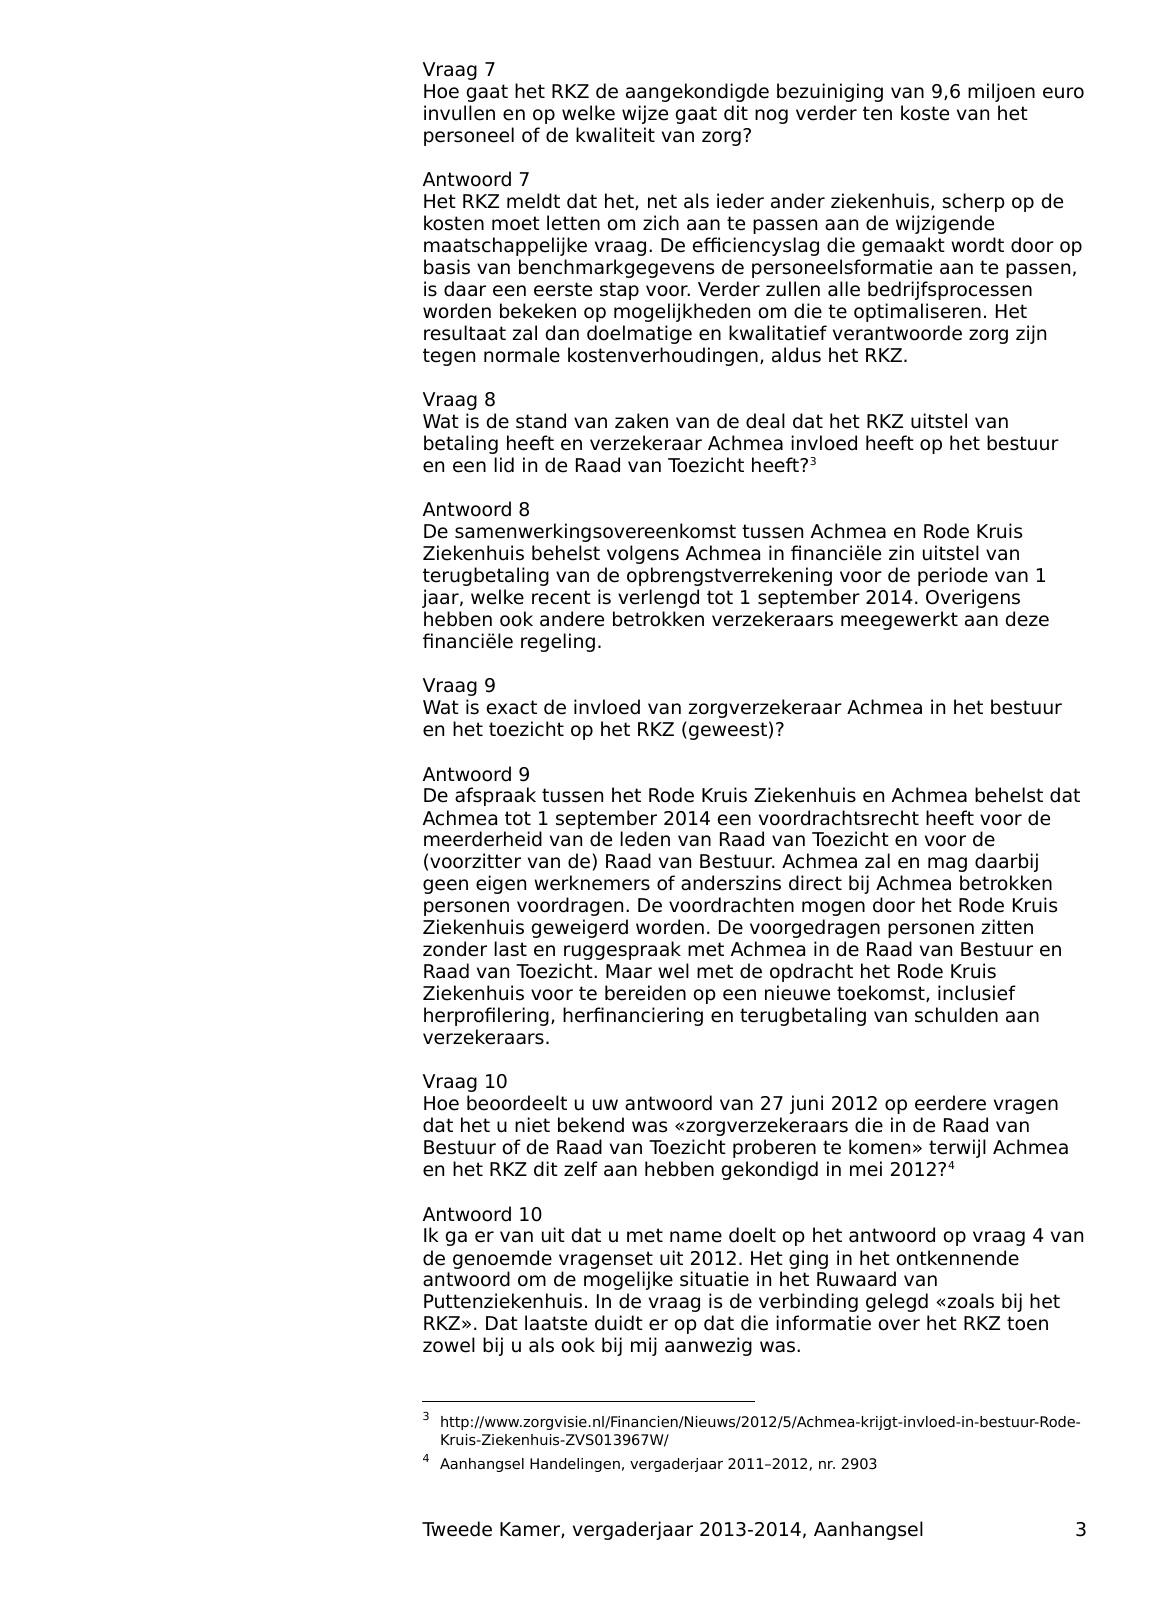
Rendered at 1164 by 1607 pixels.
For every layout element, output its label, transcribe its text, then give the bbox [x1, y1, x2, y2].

text Vraag 9 [422, 675, 1087, 697]
text Het RKZ meldt dat het, net als ieder ander ziekenhuis, scherp op de kosten moet letten om zich aan te passen aan de wijzigende maatschappelijke vraag. De efficiencyslag die gemaakt wordt door op basis van benchmarkgegevens de personeelsformatie aan te passen, is daar een eerste stap voor. Verder zullen alle bedrijfsprocessen worden bekeken op mogelijkheden om die te optimaliseren. Het resultaat zal dan doelmatige en kwalitatief verantwoorde zorg zijn tegen normale kostenverhoudingen, aldus het RKZ. [422, 191, 1087, 367]
text Hoe gaat het RKZ de aangekondigde bezuiniging van 9,6 miljoen euro invullen en op welke wijze gaat dit nog verder ten koste van het personeel of de kwaliteit van zorg? [422, 81, 1087, 147]
text Antwoord 7 [422, 169, 1087, 191]
text Wat is exact de invloed van zorgverzekeraar Achmea in het bestuur en het toezicht op het RKZ (geweest)? [422, 697, 1087, 741]
text De afspraak tussen het Rode Kruis Ziekenhuis en Achmea behelst dat Achmea tot 1 september 2014 een voordrachtsrecht heeft voor de meerderheid van de leden van Raad van Toezicht en voor de (voorzitter van de) Raad van Bestuur. Achmea zal en mag daarbij geen eigen werknemers of anderszins direct bij Achmea betrokken personen voordragen. De voordrachten mogen door het Rode Kruis Ziekenhuis geweigerd worden. De voorgedragen personen zitten zonder last en ruggespraak met Achmea in de Raad van Bestuur en Raad van Toezicht. Maar wel met de opdracht het Rode Kruis Ziekenhuis voor te bereiden op een nieuwe toekomst, inclusief herprofilering, herfinanciering en terugbetaling van schulden aan verzekeraars. [422, 785, 1087, 1049]
text Aanhangsel Handelingen, vergaderjaar 2011–2012, nr. 2903 [422, 1452, 1087, 1474]
text Vraag 8 [422, 389, 1087, 411]
text De samenwerkingsovereenkomst tussen Achmea en Rode Kruis Ziekenhuis behelst volgens Achmea in financiële zin uitstel van terugbetaling van de opbrengstverrekening voor de periode van 1 jaar, welke recent is verlengd tot 1 september 2014. Overigens hebben ook andere betrokken verzekeraars meegewerkt aan deze financiële regeling. [422, 521, 1087, 653]
text http://www.zorgvisie.nl/Financien/Nieuws/2012/5/Achmea-krijgt-invloed-in-bestuur-Rode-Kruis-Ziekenhuis-ZVS013967W/ [422, 1410, 1087, 1449]
text Antwoord 9 [422, 763, 1087, 785]
text Wat is de stand van zaken van de deal dat het RKZ uitstel van betaling heeft en verzekeraar Achmea invloed heeft op het bestuur en een lid in de Raad van Toezicht heeft? [422, 411, 1087, 477]
text Antwoord 10 [422, 1203, 1087, 1225]
text Ik ga er van uit dat u met name doelt op het antwoord op vraag 4 van de genoemde vragenset uit 2012. Het ging in het ontkennende antwoord om de mogelijke situatie in het Ruwaard van Puttenziekenhuis. In de vraag is de verbinding gelegd «zoals bij het RKZ». Dat laatste duidt er op dat die informatie over het RKZ toen zowel bij u als ook bij mij aanwezig was. [422, 1225, 1087, 1357]
text Vraag 7 [422, 59, 1087, 81]
text Vraag 10 [422, 1071, 1087, 1093]
text Hoe beoordeelt u uw antwoord van 27 juni 2012 op eerdere vragen dat het u niet bekend was «zorgverzekeraars die in de Raad van Bestuur of de Raad van Toezicht proberen te komen» terwijl Achmea en het RKZ dit zelf aan hebben gekondigd in mei 2012? [422, 1093, 1087, 1181]
text Antwoord 8 [422, 499, 1087, 521]
